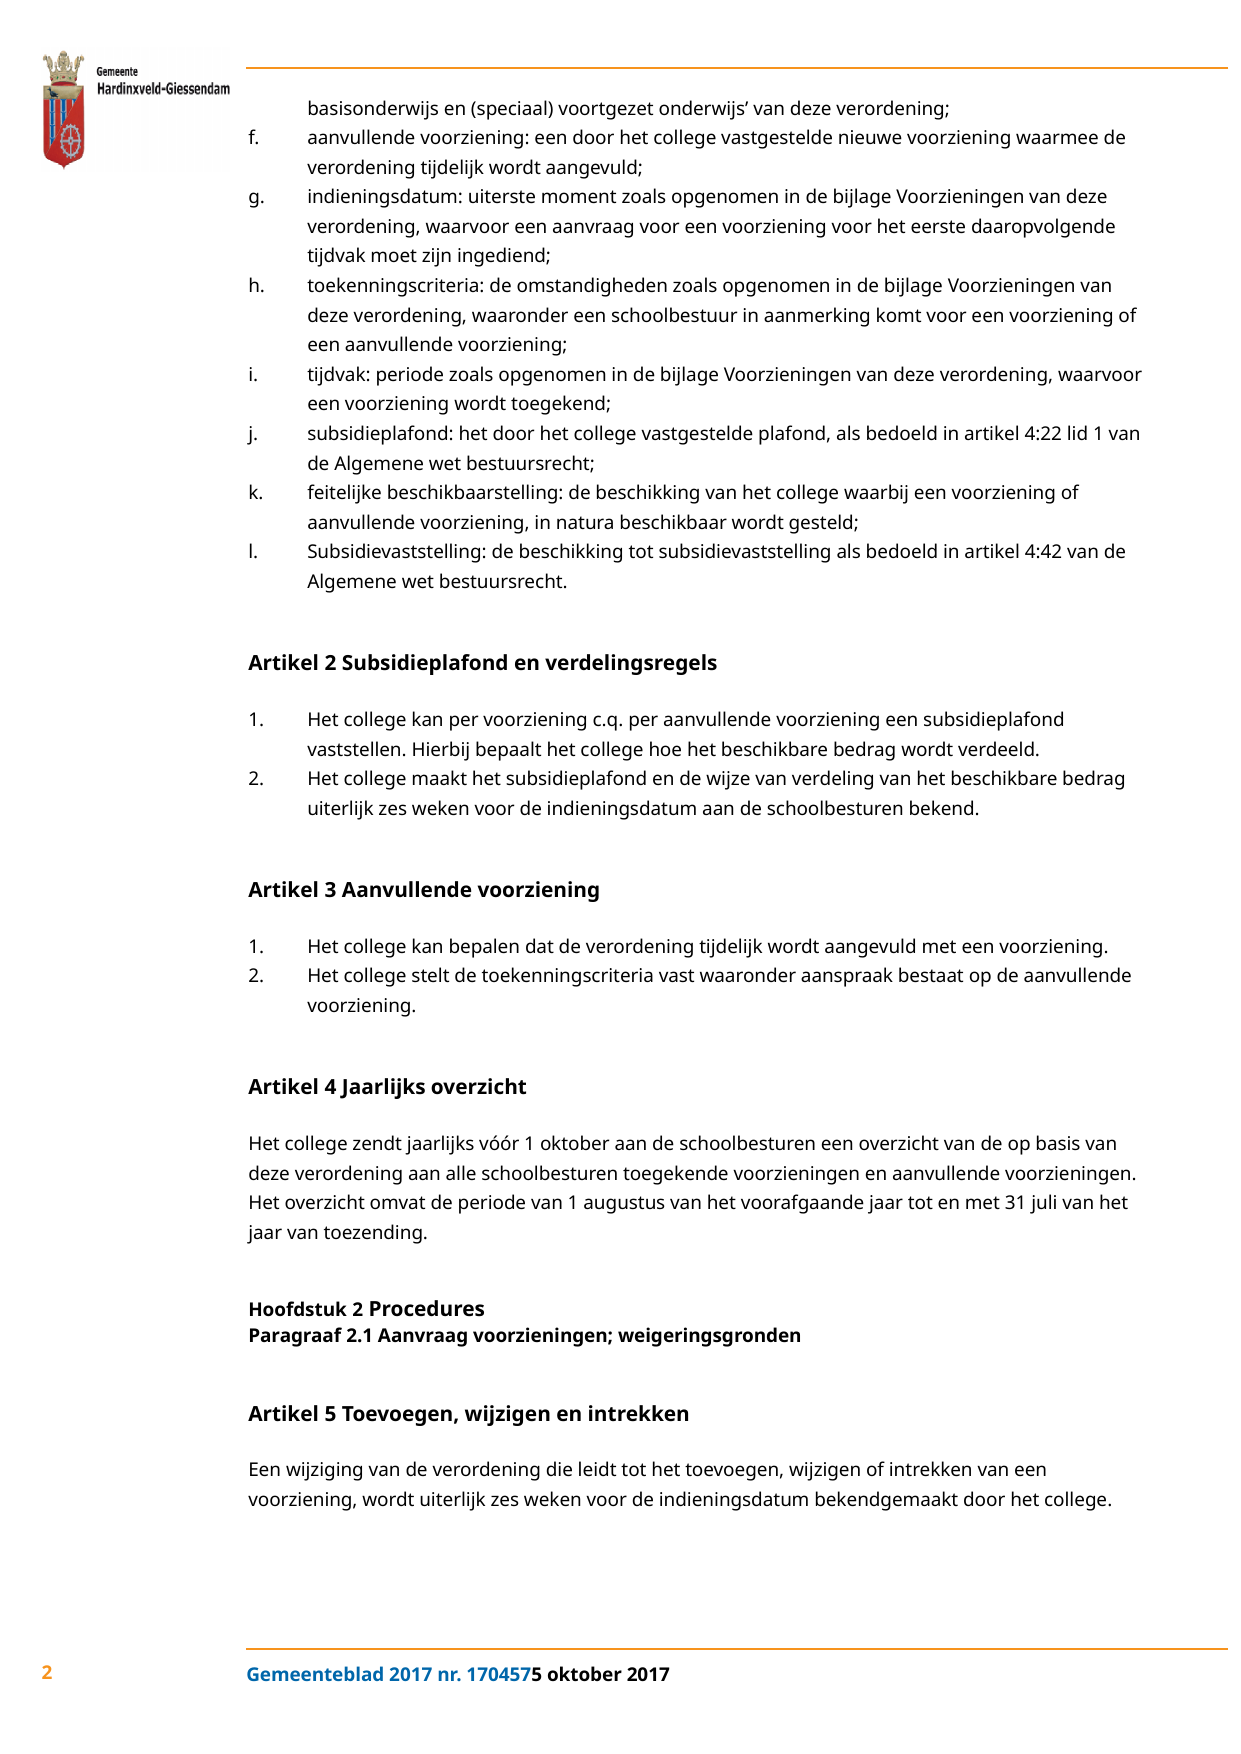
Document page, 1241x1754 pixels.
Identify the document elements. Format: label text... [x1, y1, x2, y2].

list toekenningscriteria: de omstandigheden zoals opgenomen in de bijlage Voorzieningen van deze verordening, waaronder een schoolbestuur in aanmerking komt voor een voorziening of een aanvullende voorziening; [248, 272, 1152, 357]
text voorziening, wordt uiterlijk zes weken voor de indieningsdatum bekendgemaakt door het college. [248, 1486, 1152, 1512]
picture [41, 47, 231, 172]
list aanvullende voorziening: een door het college vastgestelde nieuwe voorziening waarmee de verordening tijdelijk wordt aangevuld; [248, 124, 1152, 180]
text Artikel 4 Jaarlijks overzicht [248, 1072, 1152, 1101]
text Een wijziging van de verordening die leidt tot het toevoegen, wijzigen of intrekken van een [248, 1457, 1152, 1482]
text Paragraaf 2.1 Aanvraag voorzieningen; weigeringsgronden [248, 1322, 1152, 1348]
list feitelijke beschikbaarstelling: de beschikking van het college waarbij een voorziening of aanvullende voorziening, in natura beschikbaar wordt gesteld; [248, 479, 1152, 535]
list Het college stelt de toekenningscriteria vast waaronder aanspraak bestaat op de aanvullende voorziening. [248, 962, 1152, 1018]
list Subsidievaststelling: de beschikking tot subsidievaststelling als bedoeld in artikel 4:42 van de Algemene wet bestuursrecht. [248, 538, 1152, 594]
list Het college kan per voorziening c.q. per aanvullende voorziening een subsidieplafond vaststellen. Hierbij bepaalt het college hoe het beschikbare bedrag wordt verdeeld. [248, 706, 1152, 761]
list tijdvak: periode zoals opgenomen in de bijlage Voorzieningen van deze verordening, waarvoor een voorziening wordt toegekend; [248, 361, 1152, 416]
text Artikel 2 Subsidieplafond en verdelingsregels [248, 648, 1152, 677]
list Het college maakt het subsidieplafond en de wijze van verdeling van het beschikbare bedrag uiterlijk zes weken voor de indieningsdatum aan de schoolbesturen bekend. [248, 765, 1152, 821]
list Het college kan bepalen dat de verordening tijdelijk wordt aangevuld met een voorziening. [248, 933, 1152, 959]
text Artikel 5 Toevoegen, wijzigen en intrekken [248, 1399, 1152, 1427]
list subsidieplafond: het door het college vastgestelde plafond, als bedoeld in artikel 4:22 lid 1 van de Algemene wet bestuursrecht; [248, 420, 1152, 476]
list indieningsdatum: uiterste moment zoals opgenomen in de bijlage Voorzieningen van deze verordening, waarvoor een aanvraag voor een voorziening voor het eerste daaropvolgende tijdvak moet zijn ingediend; [248, 183, 1152, 268]
text Artikel 3 Aanvullende voorziening [248, 875, 1152, 903]
list basisonderwijs en (speciaal) voortgezet onderwijs’ van deze verordening; [248, 95, 1152, 121]
text Het college zendt jaarlijks vóór 1 oktober aan de schoolbesturen een overzicht van de op basis van deze verordening aan alle schoolbesturen toegekende voorzieningen en aanvullende voorzieningen. Het overzicht omvat de periode van 1 augustus van het voorafgaande jaar tot en met 31 juli van het jaar van toezending. [248, 1130, 1152, 1244]
text Hoofdstuk 2 Procedures [248, 1294, 1152, 1322]
